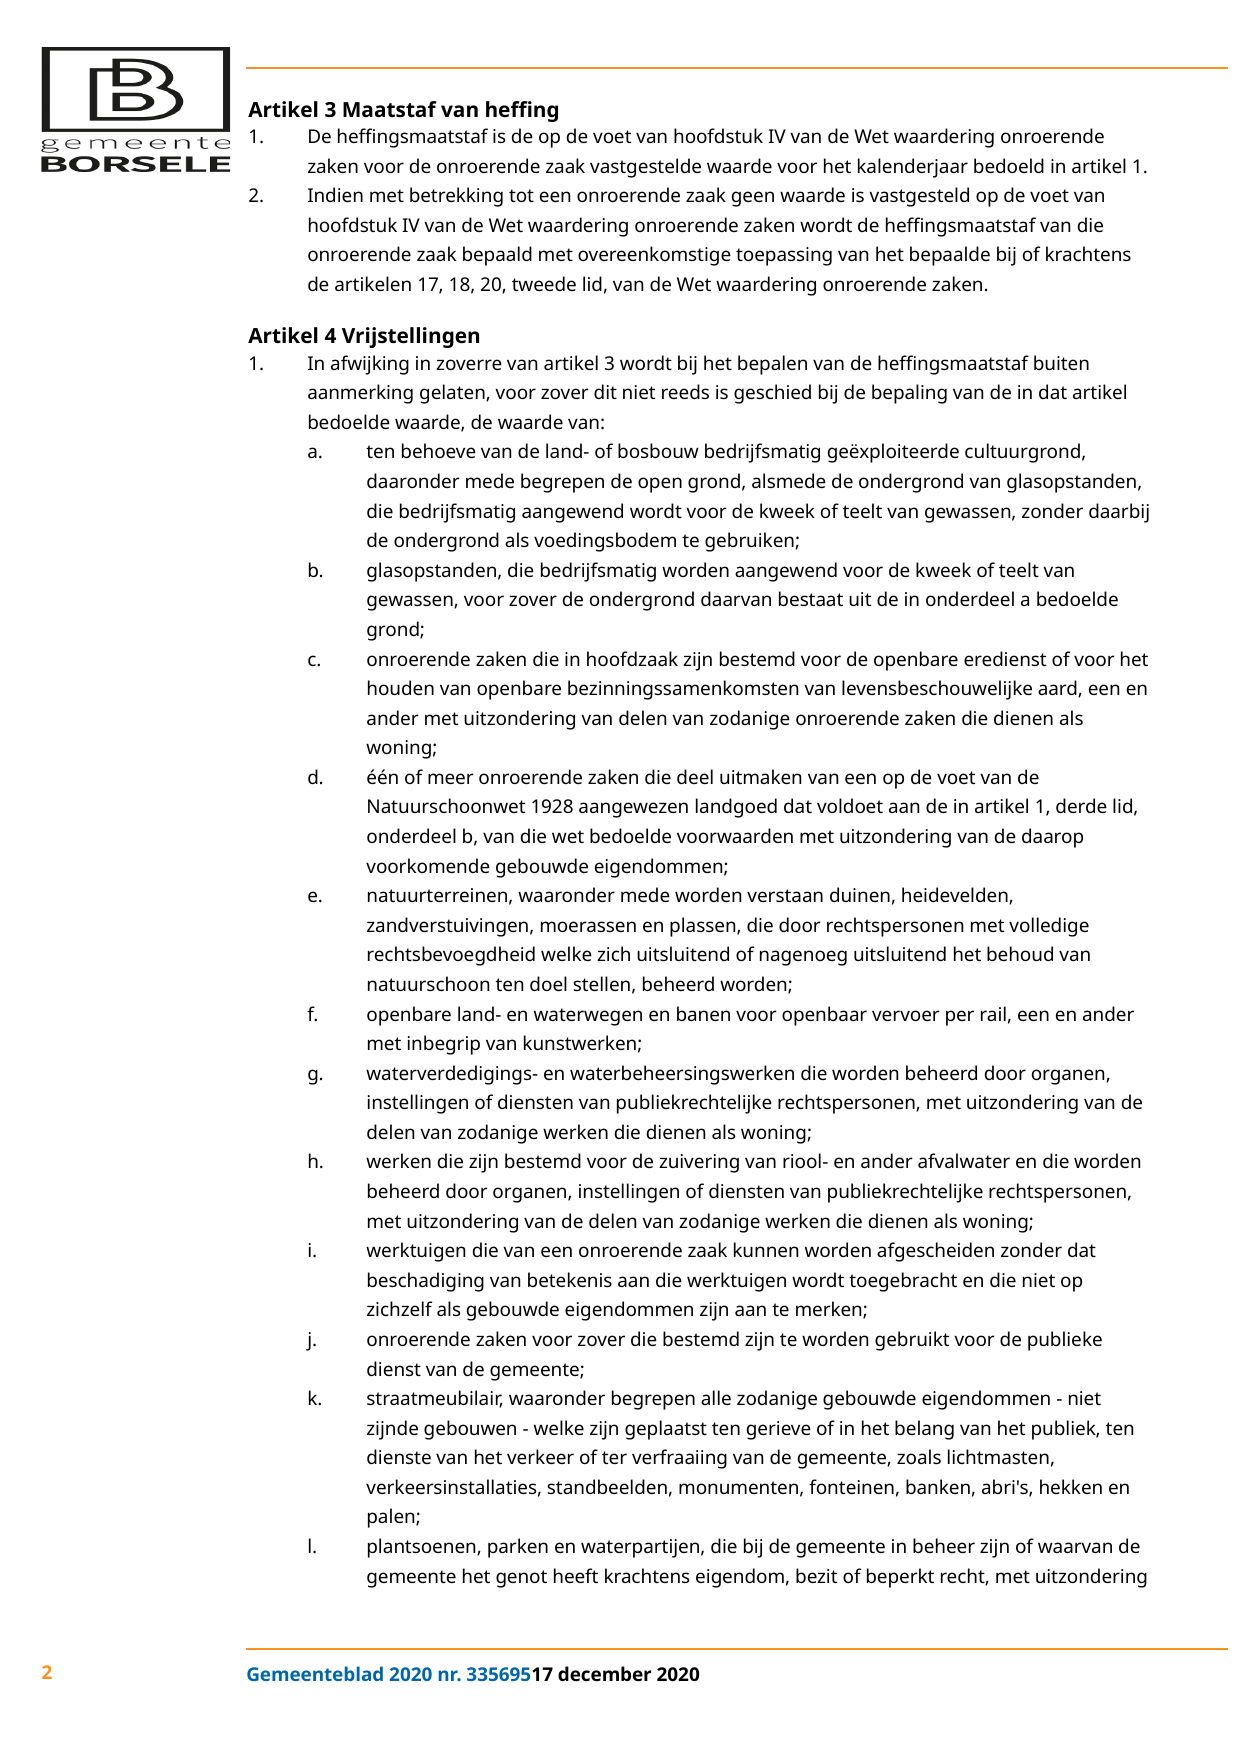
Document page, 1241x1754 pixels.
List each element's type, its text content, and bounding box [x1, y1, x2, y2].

list natuurterreinen, waaronder mede worden verstaan duinen, heidevelden, zandverstuivingen, moerassen en plassen, die door rechtspersonen met volledige rechtsbevoegdheid welke zich uitsluitend of nagenoeg uitsluitend het behoud van natuurschoon ten doel stellen, beheerd worden; [307, 882, 1152, 997]
list waterverdedigings- en waterbeheersingswerken die worden beheerd door organen, instellingen of diensten van publiekrechtelijke rechtspersonen, met uitzondering van de delen van zodanige werken die dienen als woning; [307, 1060, 1152, 1145]
list onroerende zaken die in hoofdzaak zijn bestemd voor de openbare eredienst of voor het houden van openbare bezinningssamenkomsten van levensbeschouwelijke aard, een en ander met uitzondering van delen van zodanige onroerende zaken die dienen als woning; [307, 646, 1152, 760]
text Artikel 4 Vrijstellingen [248, 322, 1152, 350]
list werken die zijn bestemd voor de zuivering van riool- en ander afvalwater en die worden beheerd door organen, instellingen of diensten van publiekrechtelijke rechtspersonen, met uitzondering van de delen van zodanige werken die dienen als woning; [307, 1149, 1152, 1234]
list plantsoenen, parken en waterpartijen, die bij de gemeente in beheer zijn of waarvan de gemeente het genot heeft krachtens eigendom, bezit of beperkt recht, met uitzondering [307, 1533, 1152, 1589]
list ten behoeve van de land- of bosbouw bedrijfsmatig geëxploiteerde cultuurgrond, daaronder mede begrepen de open grond, alsmede de ondergrond van glasopstanden, die bedrijfsmatig aangewend wordt voor de kweek of teelt van gewassen, zonder daarbij de ondergrond als voedingsbodem te gebruiken; [307, 439, 1152, 553]
list glasopstanden, die bedrijfsmatig worden aangewend voor de kweek of teelt van gewassen, voor zover de ondergrond daarvan bestaat uit de in onderdeel a bedoelde grond; [307, 557, 1152, 642]
list openbare land- en waterwegen en banen voor openbaar vervoer per rail, een en ander met inbegrip van kunstwerken; [307, 1001, 1152, 1056]
list werktuigen die van een onroerende zaak kunnen worden afgescheiden zonder dat beschadiging van betekenis aan die werktuigen wordt toegebracht en die niet op zichzelf als gebouwde eigendommen zijn aan te merken; [307, 1237, 1152, 1322]
text Artikel 3 Maatstaf van heffing [248, 95, 1152, 123]
list In afwijking in zoverre van artikel 3 wordt bij het bepalen van de heffingsmaatstaf buiten aanmerking gelaten, voor zover dit niet reeds is geschied bij de bepaling van de in dat artikel bedoelde waarde, de waarde van: [248, 350, 1152, 435]
list één of meer onroerende zaken die deel uitmaken van een op de voet van de Natuurschoonwet 1928 aangewezen landgoed dat voldoet aan de in artikel 1, derde lid, onderdeel b, van die wet bedoelde voorwaarden met uitzondering van de daarop voorkomende gebouwde eigendommen; [307, 764, 1152, 879]
list De heffingsmaatstaf is de op de voet van hoofdstuk IV van de Wet waardering onroerende zaken voor de onroerende zaak vastgestelde waarde voor het kalenderjaar bedoeld in artikel 1. [248, 123, 1152, 178]
picture [41, 47, 231, 172]
list onroerende zaken voor zover die bestemd zijn te worden gebruikt voor de publieke dienst van de gemeente; [307, 1326, 1152, 1382]
list Indien met betrekking tot een onroerende zaak geen waarde is vastgesteld op de voet van hoofdstuk IV van de Wet waardering onroerende zaken wordt de heffingsmaatstaf van die onroerende zaak bepaald met overeenkomstige toepassing van het bepaalde bij of krachtens de artikelen 17, 18, 20, tweede lid, van de Wet waardering onroerende zaken. [248, 182, 1152, 297]
list straatmeubilair, waaronder begrepen alle zodanige gebouwde eigendommen - niet zijnde gebouwen - welke zijn geplaatst ten gerieve of in het belang van het publiek, ten dienste van het verkeer of ter verfraaiing van de gemeente, zoals lichtmasten, verkeersinstallaties, standbeelden, monumenten, fonteinen, banken, abri's, hekken en palen; [307, 1385, 1152, 1529]
